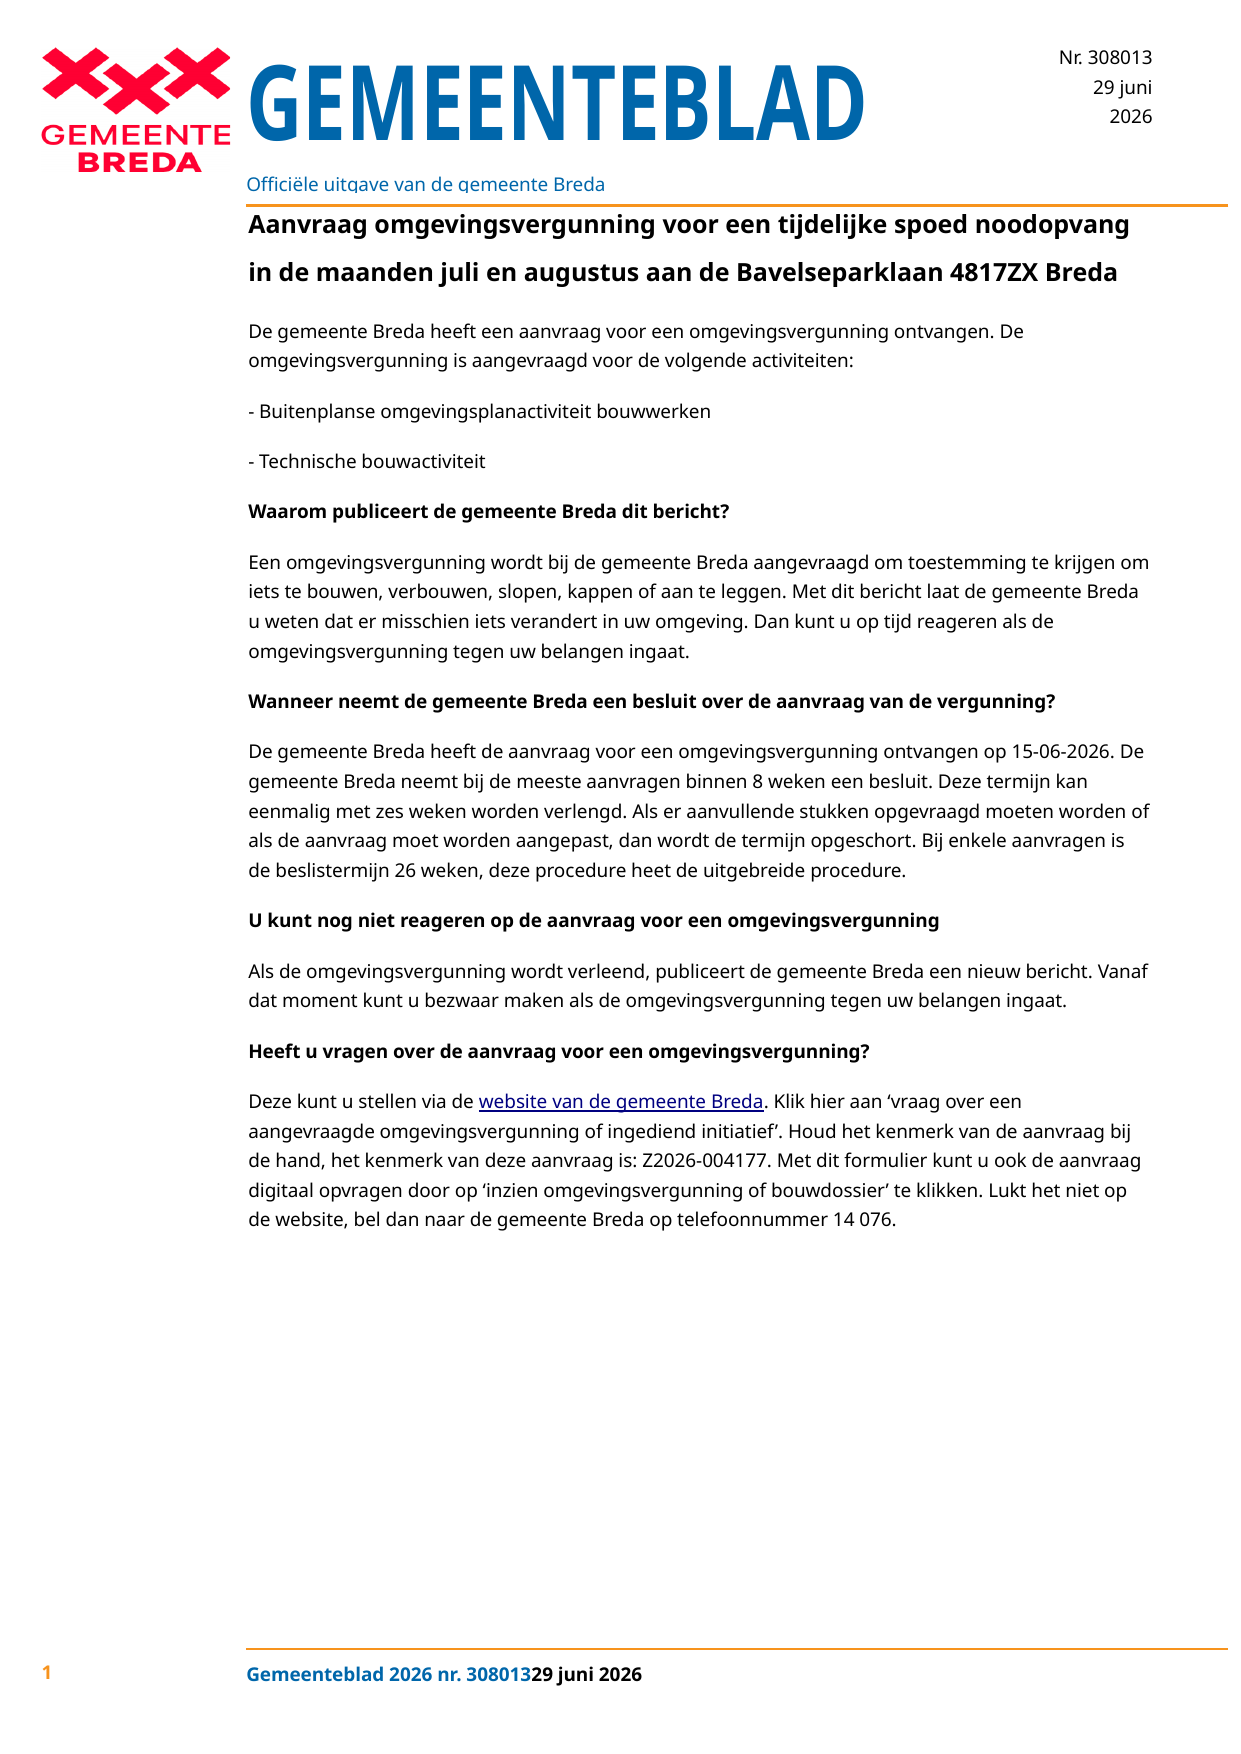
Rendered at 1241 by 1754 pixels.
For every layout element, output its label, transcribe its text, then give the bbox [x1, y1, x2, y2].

text Wanneer neemt de gemeente Breda een besluit over de aanvraag van de vergunning? [248, 688, 1152, 714]
text De gemeente Breda heeft een aanvraag voor een omgevingsvergunning ontvangen. De omgevingsvergunning is aangevraagd voor de volgende activiteiten: [248, 318, 1152, 373]
text Als de omgevingsvergunning wordt verleend, publiceert de gemeente Breda een nieuw bericht. Vanaf dat moment kunt u bezwaar maken als de omgevingsvergunning tegen uw belangen ingaat. [248, 958, 1152, 1013]
text Aanvraag omgevingsvergunning voor een tijdelijke spoed noodopvang in de maanden juli en augustus aan de Bavelseparklaan 4817ZX Breda [248, 207, 1152, 288]
text Heeft u vragen over de aanvraag voor een omgevingsvergunning? [248, 1038, 1152, 1064]
picture [41, 47, 231, 172]
text De gemeente Breda heeft de aanvraag voor een omgevingsvergunning ontvangen op 15-06-2026. De gemeente Breda neemt bij de meeste aanvragen binnen 8 weken een besluit. Deze termijn kan eenmalig met zes weken worden verlengd. Als er aanvullende stukken opgevraagd moeten worden of als de aanvraag moet worden aangepast, dan wordt de termijn opgeschort. Bij enkele aanvragen is de beslistermijn 26 weken, deze procedure heet de uitgebreide procedure. [248, 739, 1152, 883]
text - Technische bouwactiviteit [248, 448, 1152, 474]
text Deze kunt u stellen via de website van de gemeente Breda. Klik hier aan ‘vraag over een aangevraagde omgevingsvergunning of ingediend initiatief’. Houd het kenmerk van de aanvraag bij de hand, het kenmerk van deze aanvraag is: Z2026-004177. Met dit formulier kunt u ook de aanvraag digitaal opvragen door op ‘inzien omgevingsvergunning of bouwdossier’ te klikken. Lukt het niet op de website, bel dan naar de gemeente Breda op telefoonnummer 14 076. [248, 1088, 1152, 1232]
text U kunt nog niet reageren op de aanvraag voor een omgevingsvergunning [248, 907, 1152, 933]
text - Buitenplanse omgevingsplanactiviteit bouwwerken [248, 398, 1152, 424]
text Waarom publiceert de gemeente Breda dit bericht? [248, 499, 1152, 524]
text Een omgevingsvergunning wordt bij de gemeente Breda aangevraagd om toestemming te krijgen om iets te bouwen, verbouwen, slopen, kappen of aan te leggen. Met dit bericht laat de gemeente Breda u weten dat er misschien iets verandert in uw omgeving. Dan kunt u op tijd reageren als de omgevingsvergunning tegen uw belangen ingaat. [248, 549, 1152, 664]
